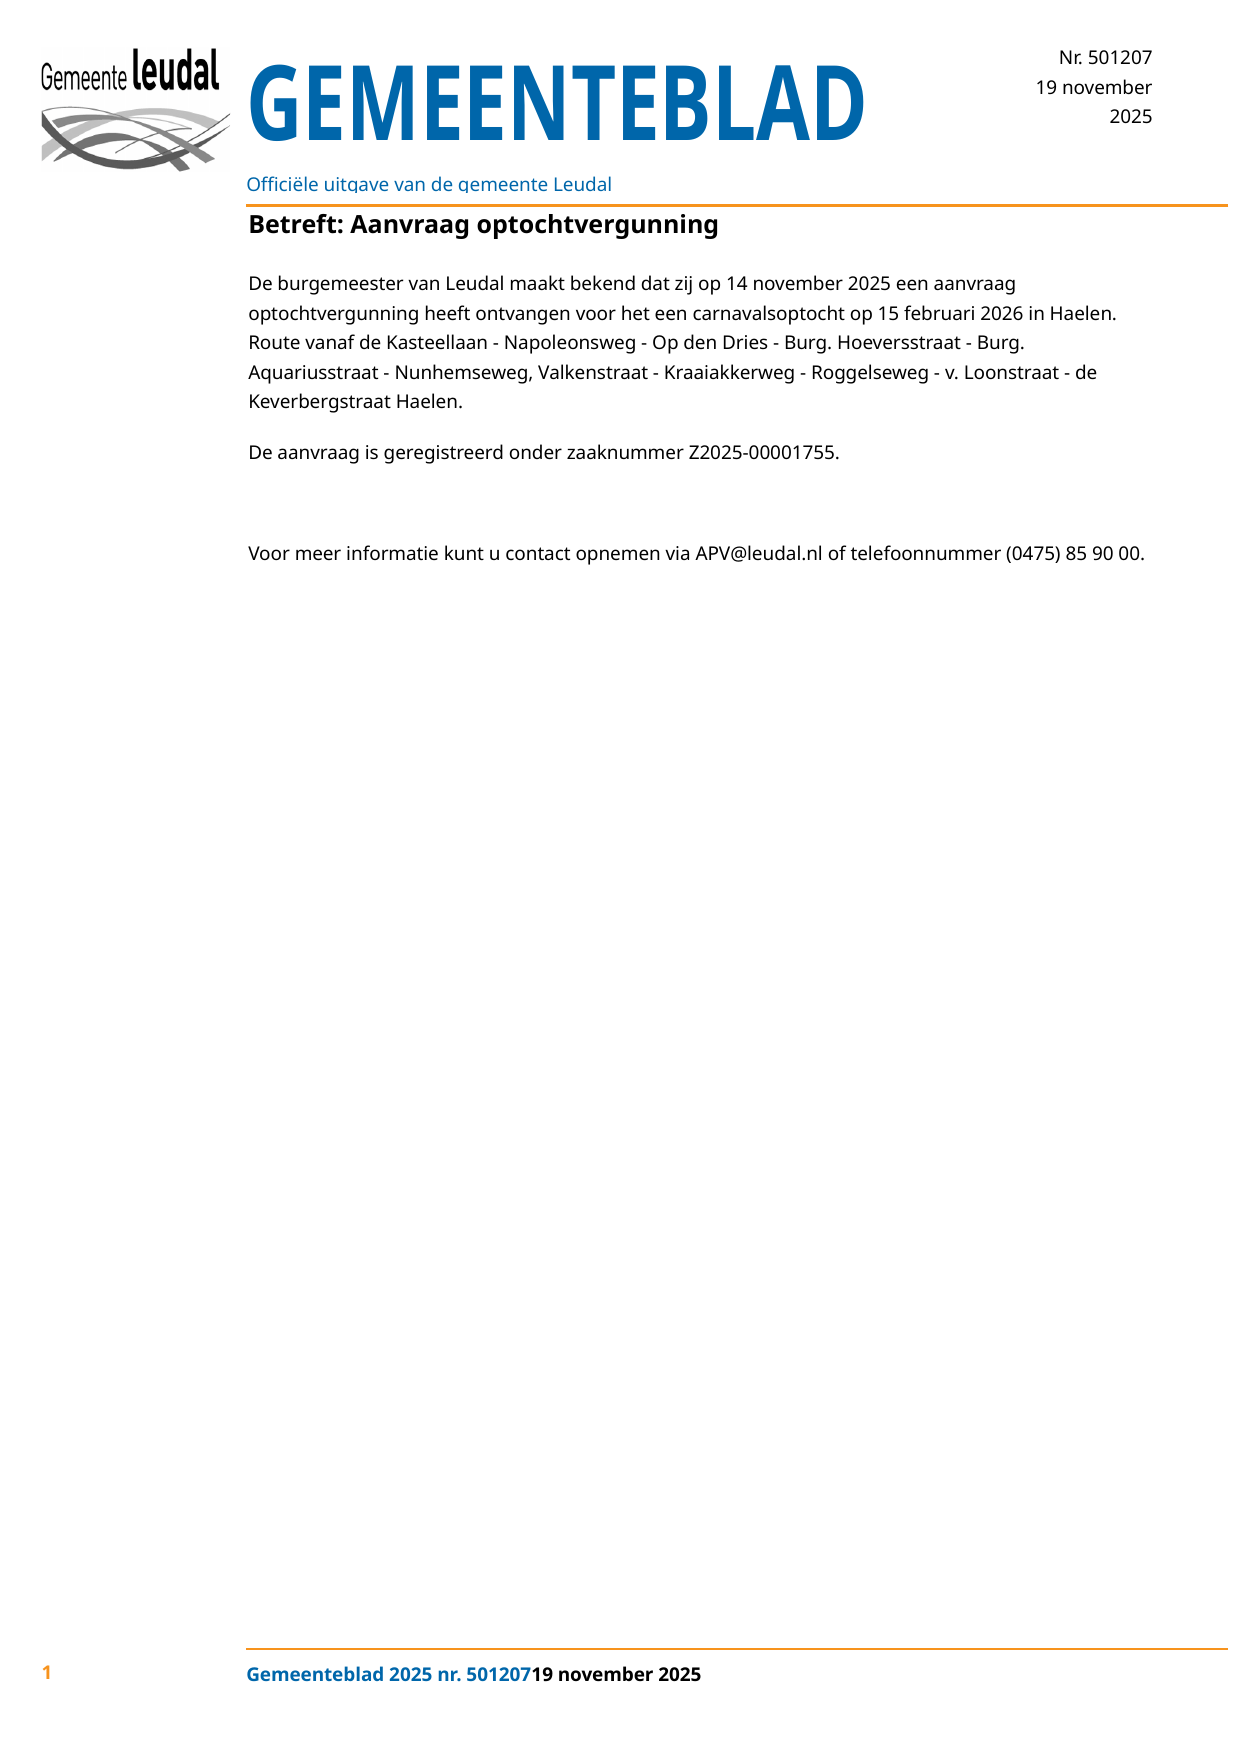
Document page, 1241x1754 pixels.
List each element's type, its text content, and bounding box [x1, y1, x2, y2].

text De burgemeester van Leudal maakt bekend dat zij op 14 november 2025 een aanvraag optochtvergunning heeft ontvangen voor het een carnavalsoptocht op 15 februari 2026 in Haelen. Route vanaf de Kasteellaan - Napoleonsweg - Op den Dries - Burg. Hoeversstraat - Burg. Aquariusstraat - Nunhemseweg, Valkenstraat - Kraaiakkerweg - Roggelseweg - v. Loonstraat - de Keverbergstraat Haelen. [248, 270, 1152, 414]
text De aanvraag is geregistreerd onder zaaknummer Z2025-00001755. [248, 439, 1152, 465]
text Voor meer informatie kunt u contact opnemen via APV@leudal.nl of telefoonnummer (0475) 85 90 00. [248, 540, 1152, 566]
picture [41, 47, 231, 172]
text Betreft: Aanvraag optochtvergunning [248, 207, 1152, 241]
